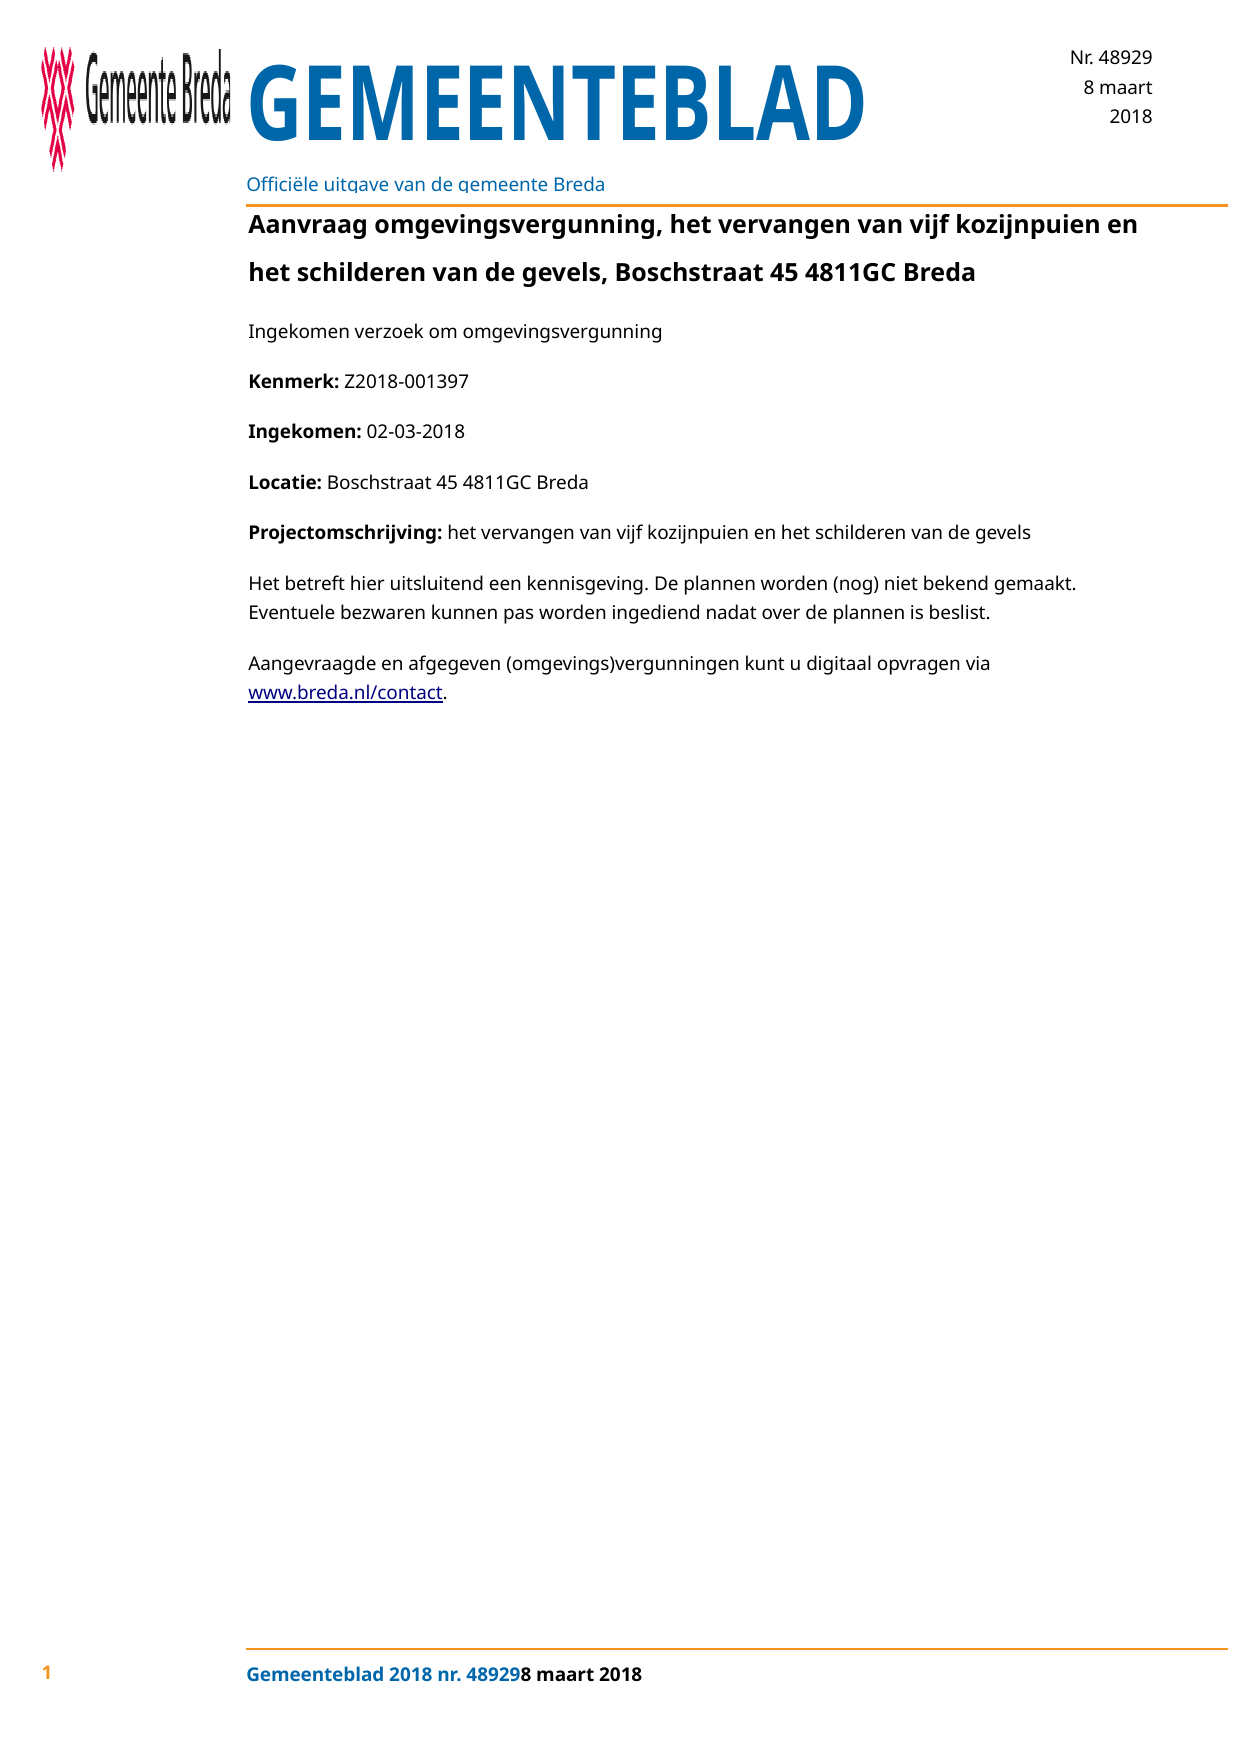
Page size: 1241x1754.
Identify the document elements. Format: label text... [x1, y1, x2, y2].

text Ingekomen: 02-03-2018 [248, 419, 1152, 444]
picture [41, 47, 231, 172]
text Projectomschrijving: het vervangen van vijf kozijnpuien en het schilderen van de gevels [248, 519, 1152, 545]
text Het betreft hier uitsluitend een kennisgeving. De plannen worden (nog) niet bekend gemaakt. Eventuele bezwaren kunnen pas worden ingediend nadat over de plannen is beslist. [248, 570, 1152, 625]
text Locatie: Boschstraat 45 4811GC Breda [248, 469, 1152, 495]
text Ingekomen verzoek om omgevingsvergunning [248, 318, 1152, 344]
text Aanvraag omgevingsvergunning, het vervangen van vijf kozijnpuien en het schilderen van de gevels, Boschstraat 45 4811GC Breda [248, 207, 1152, 288]
text Aangevraagde en afgegeven (omgevings)vergunningen kunt u digitaal opvragen via www.breda.nl/contact. [248, 650, 1152, 705]
text Kenmerk: Z2018-001397 [248, 368, 1152, 394]
